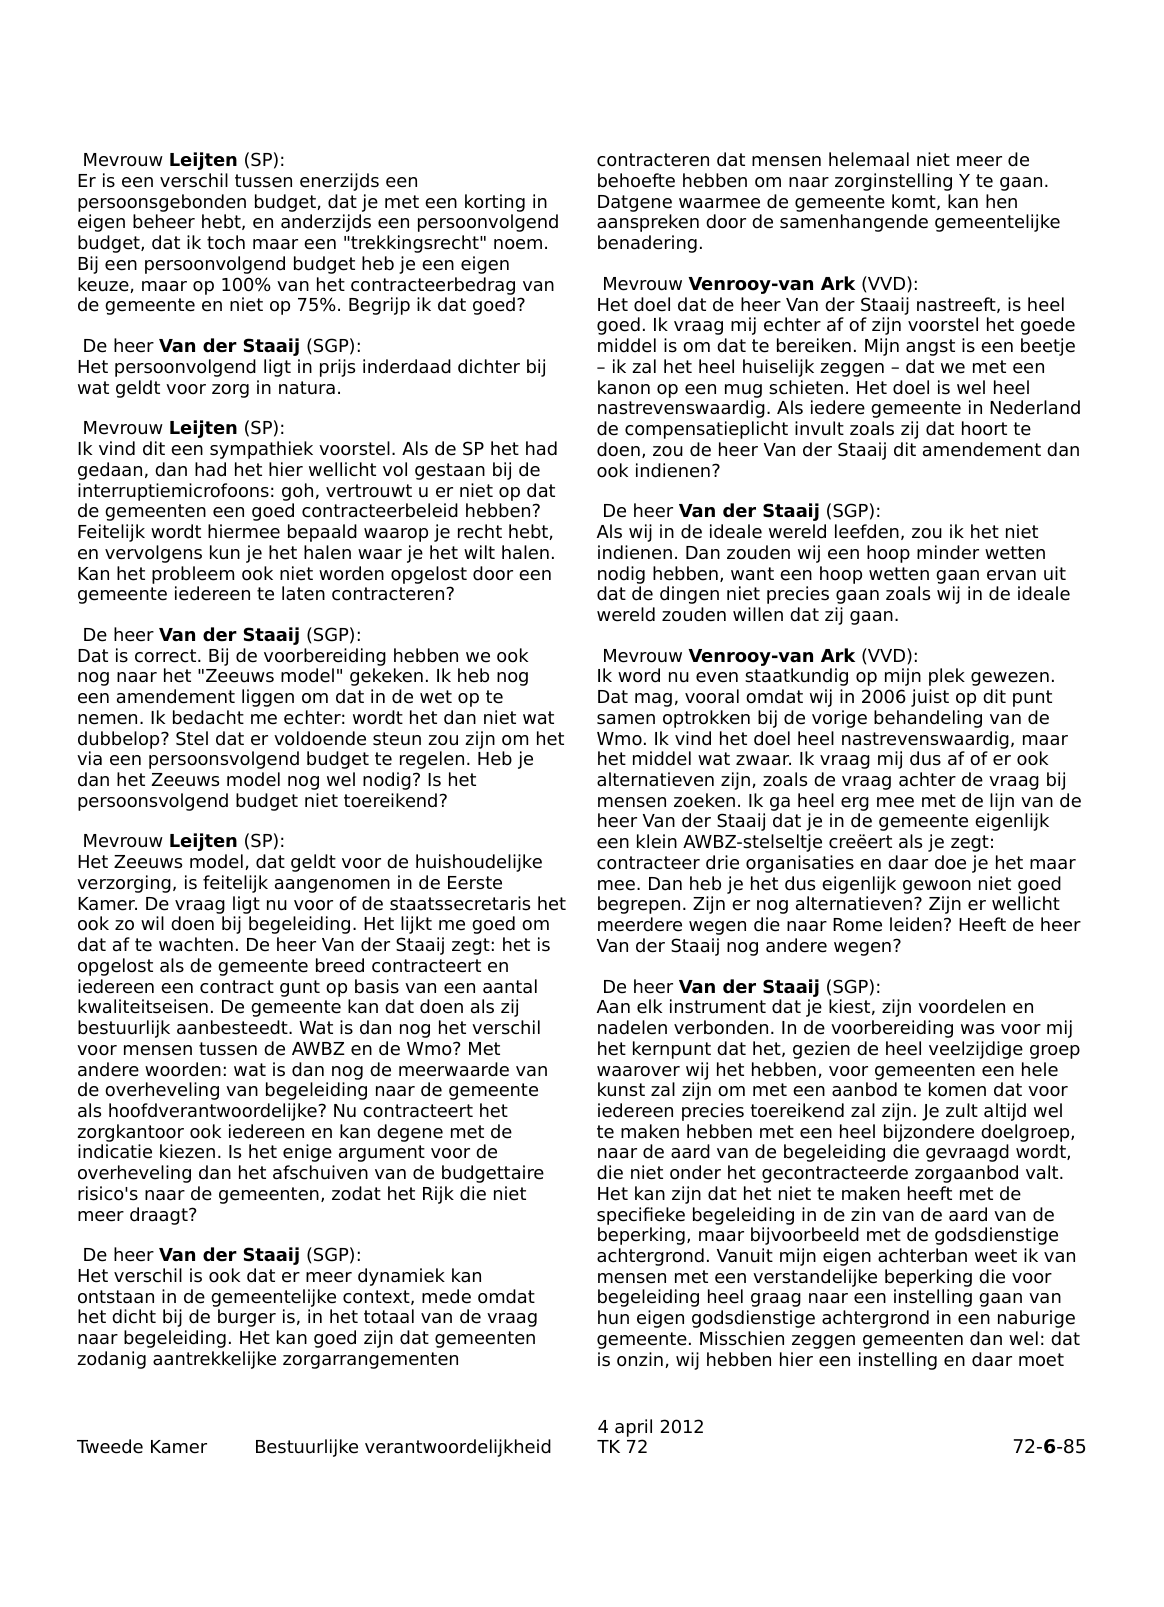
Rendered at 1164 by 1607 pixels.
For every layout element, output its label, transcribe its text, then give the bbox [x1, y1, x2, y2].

text Het doel dat de heer Van der Staaij nastreeft, is heel goed. Ik vraag mij echter af of zijn voorstel het goede middel is om dat te bereiken. Mijn angst is een beetje – ik zal het heel huiselijk zeggen – dat we met een kanon op een mug schieten. Het doel is wel heel nastrevenswaardig. Als iedere gemeente in Nederland de compensatieplicht invult zoals zij dat hoort te doen, zou de heer Van der Staaij dit amendement dan ook indienen? [596, 294, 1087, 481]
text Mevrouw Venrooy-van Ark (VVD): [596, 274, 1087, 294]
text Het verschil is ook dat er meer dynamiek kan ontstaan in de gemeentelijke context, mede omdat het dicht bij de burger is, in het totaal van de vraag naar begeleiding. Het kan goed zijn dat gemeenten zodanig aantrekkelijke zorgarrangementen [77, 1266, 567, 1369]
text Ik vind dit een sympathiek voorstel. Als de SP het had gedaan, dan had het hier wellicht vol gestaan bij de interruptiemicrofoons: goh, vertrouwt u er niet op dat de gemeenten een goed contracteerbeleid hebben? Feitelijk wordt hiermee bepaald waarop je recht hebt, en vervolgens kun je het halen waar je het wilt halen. Kan het probleem ook niet worden opgelost door een gemeente iedereen te laten contracteren? [77, 439, 567, 605]
text Mevrouw Leijten (SP): [77, 150, 567, 171]
text De heer Van der Staaij (SGP): [596, 976, 1087, 997]
text Ik word nu even staatkundig op mijn plek gewezen. Dat mag, vooral omdat wij in 2006 juist op dit punt samen optrokken bij de vorige behandeling van de Wmo. Ik vind het doel heel nastrevenswaardig, maar het middel wat zwaar. Ik vraag mij dus af of er ook alternatieven zijn, zoals de vraag achter de vraag bij mensen zoeken. Ik ga heel erg mee met de lijn van de heer Van der Staaij dat je in de gemeente eigenlijk een klein AWBZ-stelseltje creëert als je zegt: contracteer drie organisaties en daar doe je het maar mee. Dan heb je het dus eigenlijk gewoon niet goed begrepen. Zijn er nog alternatieven? Zijn er wellicht meerdere wegen die naar Rome leiden? Heeft de heer Van der Staaij nog andere wegen? [596, 666, 1087, 956]
text Aan elk instrument dat je kiest, zijn voordelen en nadelen verbonden. In de voorbereiding was voor mij het kernpunt dat het, gezien de heel veelzijdige groep waarover wij het hebben, voor gemeenten een hele kunst zal zijn om met een aanbod te komen dat voor iedereen precies toereikend zal zijn. Je zult altijd wel te maken hebben met een heel bijzondere doelgroep, naar de aard van de begeleiding die gevraagd wordt, die niet onder het gecontracteerde zorgaanbod valt. Het kan zijn dat het niet te maken heeft met de specifieke begeleiding in de zin van de aard van de beperking, maar bijvoorbeeld met de godsdienstige achtergrond. Vanuit mijn eigen achterban weet ik van mensen met een verstandelijke beperking die voor begeleiding heel graag naar een instelling gaan van hun eigen godsdienstige achtergrond in een naburige gemeente. Misschien zeggen gemeenten dan wel: dat is onzin, wij hebben hier een instelling en daar moet [596, 997, 1087, 1370]
text De heer Van der Staaij (SGP): [77, 336, 567, 357]
text Mevrouw Leijten (SP): [77, 418, 567, 439]
text Het persoonvolgend ligt in prijs inderdaad dichter bij wat geldt voor zorg in natura. [77, 357, 567, 398]
text Dat is correct. Bij de voorbereiding hebben we ook nog naar het "Zeeuws model" gekeken. Ik heb nog een amendement liggen om dat in de wet op te nemen. Ik bedacht me echter: wordt het dan niet wat dubbelop? Stel dat er voldoende steun zou zijn om het via een persoonsvolgend budget te regelen. Heb je dan het Zeeuws model nog wel nodig? Is het persoonsvolgend budget niet toereikend? [77, 646, 567, 811]
text De heer Van der Staaij (SGP): [77, 625, 567, 646]
text De heer Van der Staaij (SGP): [77, 1245, 567, 1266]
text Als wij in de ideale wereld leefden, zou ik het niet indienen. Dan zouden wij een hoop minder wetten nodig hebben, want een hoop wetten gaan ervan uit dat de dingen niet precies gaan zoals wij in de ideale wereld zouden willen dat zij gaan. [596, 522, 1087, 626]
text Mevrouw Venrooy-van Ark (VVD): [596, 646, 1087, 666]
text De heer Van der Staaij (SGP): [596, 501, 1087, 522]
text contracteren dat mensen helemaal niet meer de behoefte hebben om naar zorginstelling Y te gaan. Datgene waarmee de gemeente komt, kan hen aanspreken door de samenhangende gemeentelijke benadering. [596, 150, 1087, 254]
text Er is een verschil tussen enerzijds een persoonsgebonden budget, dat je met een korting in eigen beheer hebt, en anderzijds een persoonvolgend budget, dat ik toch maar een "trekkingsrecht" noem. Bij een persoonvolgend budget heb je een eigen keuze, maar op 100% van het contracteerbedrag van de gemeente en niet op 75%. Begrijp ik dat goed? [77, 171, 567, 316]
text Mevrouw Leijten (SP): [77, 831, 567, 852]
text Het Zeeuws model, dat geldt voor de huishoudelijke verzorging, is feitelijk aangenomen in de Eerste Kamer. De vraag ligt nu voor of de staatssecretaris het ook zo wil doen bij begeleiding. Het lijkt me goed om dat af te wachten. De heer Van der Staaij zegt: het is opgelost als de gemeente breed contracteert en iedereen een contract gunt op basis van een aantal kwaliteitseisen. De gemeente kan dat doen als zij bestuurlijk aanbesteedt. Wat is dan nog het verschil voor mensen tussen de AWBZ en de Wmo? Met andere woorden: wat is dan nog de meerwaarde van de overheveling van begeleiding naar de gemeente als hoofdverantwoordelijke? Nu contracteert het zorgkantoor ook iedereen en kan degene met de indicatie kiezen. Is het enige argument voor de overheveling dan het afschuiven van de budgettaire risico's naar de gemeenten, zodat het Rijk die niet meer draagt? [77, 852, 567, 1225]
